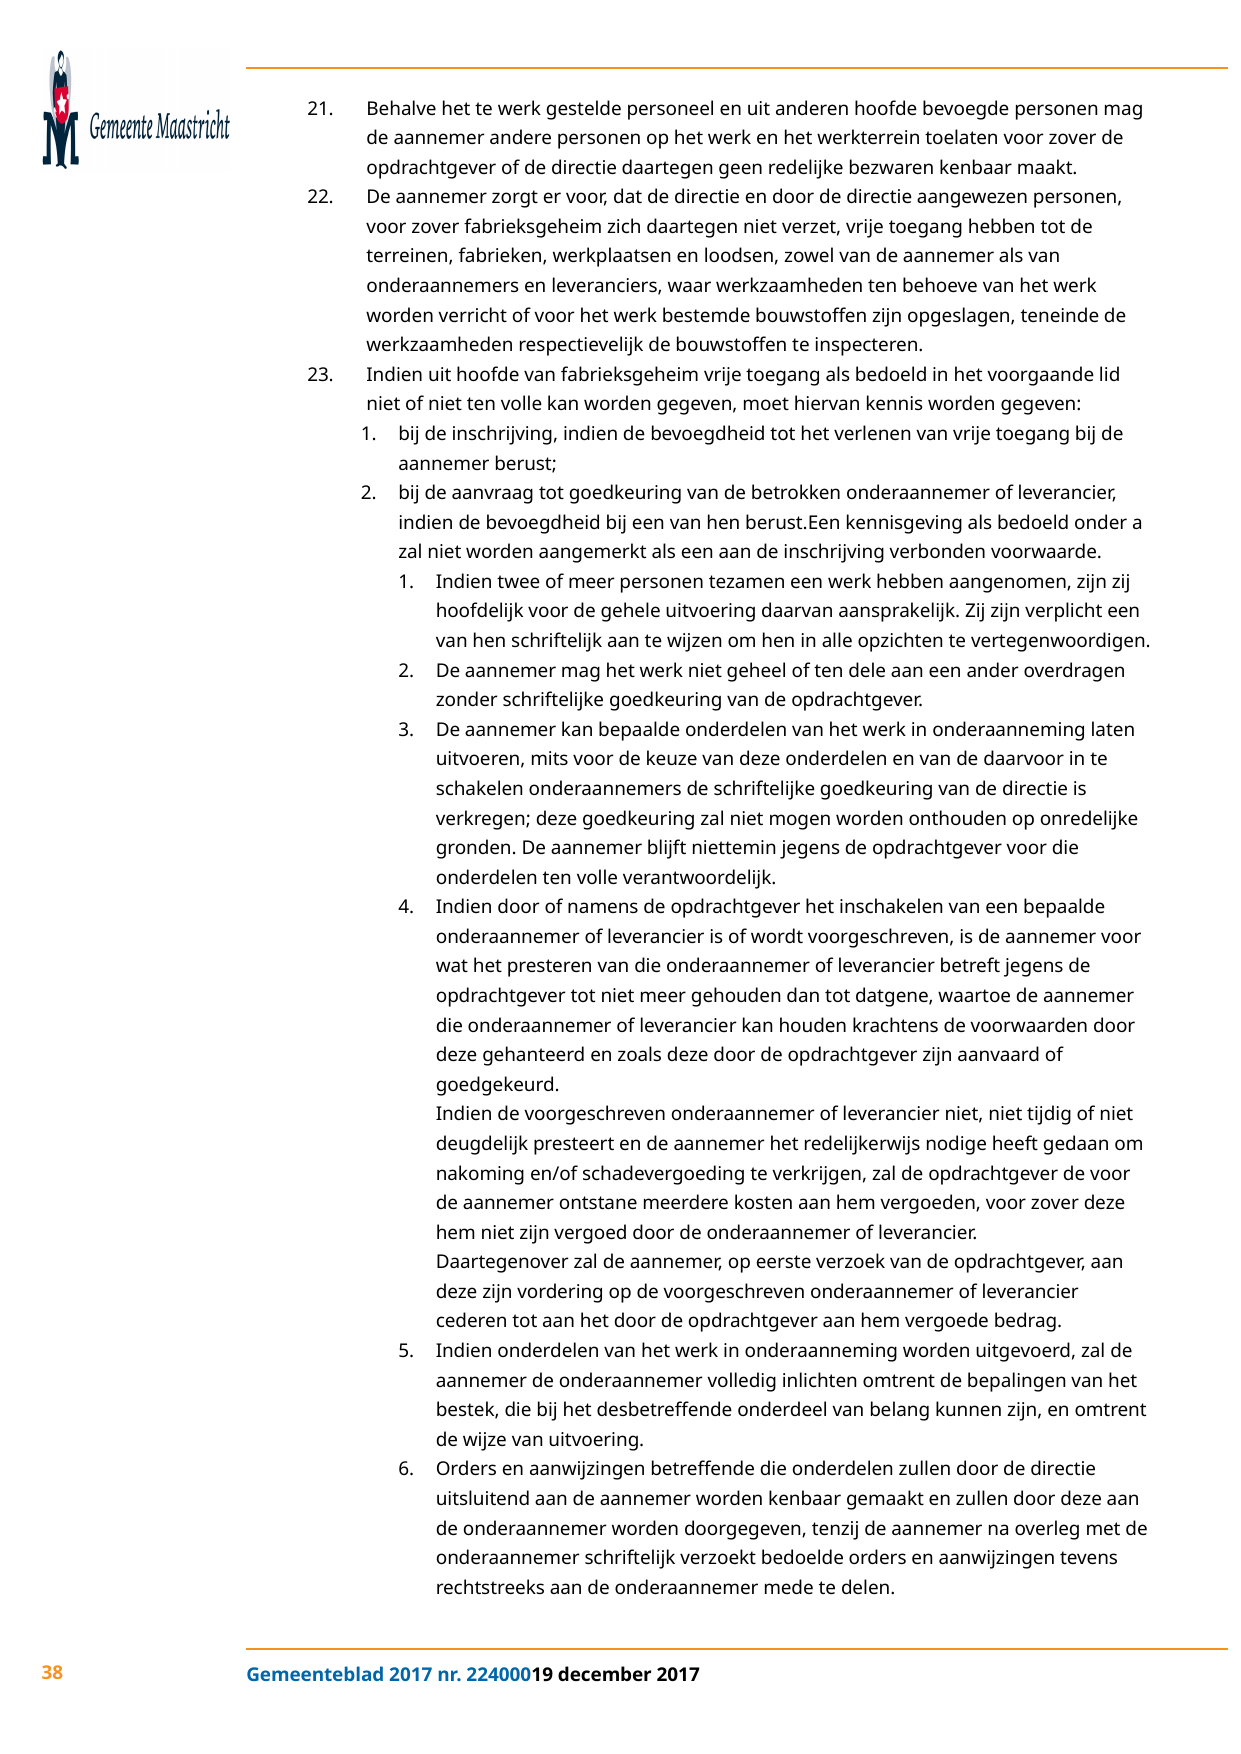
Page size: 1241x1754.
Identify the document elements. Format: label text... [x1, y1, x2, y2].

list Indien twee of meer personen tezamen een werk hebben aangenomen, zijn zij hoofdelijk voor de gehele uitvoering daarvan aansprakelijk. Zij zijn verplicht een van hen schriftelijk aan te wijzen om hen in alle opzichten te vertegenwoordigen. [398, 568, 1152, 653]
list Indien door of namens de opdrachtgever het inschakelen van een bepaalde onderaannemer of leverancier is of wordt voorgeschreven, is de aannemer voor wat het presteren van die onderaannemer of leverancier betreft jegens de opdrachtgever tot niet meer gehouden dan tot datgene, waartoe de aannemer die onderaannemer of leverancier kan houden krachtens de voorwaarden door deze gehanteerd en zoals deze door de opdrachtgever zijn aanvaard of goedgekeurd. [398, 893, 1152, 1097]
list Orders en aanwijzingen betreffende die onderdelen zullen door de directie uitsluitend aan de aannemer worden kenbaar gemaakt en zullen door deze aan de onderaannemer worden doorgegeven, tenzij de aannemer na overleg met de onderaannemer schriftelijk verzoekt bedoelde orders en aanwijzingen tevens rechtstreeks aan de onderaannemer mede te delen. [398, 1456, 1152, 1600]
list Daartegenover zal de aannemer, op eerste verzoek van de opdrachtgever, aan deze zijn vordering op de voorgeschreven onderaannemer of leverancier cederen tot aan het door de opdrachtgever aan hem vergoede bedrag. [398, 1248, 1152, 1333]
list Indien onderdelen van het werk in onderaanneming worden uitgevoerd, zal de aannemer de onderaannemer volledig inlichten omtrent de bepalingen van het bestek, die bij het desbetreffende onderdeel van belang kunnen zijn, en omtrent de wijze van uitvoering. [398, 1337, 1152, 1452]
list De aannemer kan bepaalde onderdelen van het werk in onderaanneming laten uitvoeren, mits voor de keuze van deze onderdelen en van de daarvoor in te schakelen onderaannemers de schriftelijke goedkeuring van de directie is verkregen; deze goedkeuring zal niet mogen worden onthouden op onredelijke gronden. De aannemer blijft niettemin jegens de opdrachtgever voor die onderdelen ten volle verantwoordelijk. [398, 716, 1152, 890]
list Behalve het te werk gestelde personeel en uit anderen hoofde bevoegde personen mag de aannemer andere personen op het werk en het werkterrein toelaten voor zover de opdrachtgever of de directie daartegen geen redelijke bezwaren kenbaar maakt. [307, 95, 1152, 180]
list bij de inschrijving, indien de bevoegdheid tot het verlenen van vrije toegang bij de aannemer berust; [361, 420, 1152, 476]
list De aannemer mag het werk niet geheel of ten dele aan een ander overdragen zonder schriftelijke goedkeuring van de opdrachtgever. [398, 657, 1152, 712]
list De aannemer zorgt er voor, dat de directie en door de directie aangewezen personen, voor zover fabrieksgeheim zich daartegen niet verzet, vrije toegang hebben tot de terreinen, fabrieken, werkplaatsen en loodsen, zowel van de aannemer als van onderaannemers en leveranciers, waar werkzaamheden ten behoeve van het werk worden verricht of voor het werk bestemde bouwstoffen zijn opgeslagen, teneinde de werkzaamheden respectievelijk de bouwstoffen te inspecteren. [307, 183, 1152, 357]
picture [41, 47, 231, 172]
list Indien de voorgeschreven onderaannemer of leverancier niet, niet tijdig of niet deugdelijk presteert en de aannemer het redelijkerwijs nodige heeft gedaan om nakoming en/of schadevergoeding te verkrijgen, zal de opdrachtgever de voor de aannemer ontstane meerdere kosten aan hem vergoeden, voor zover deze hem niet zijn vergoed door de onderaannemer of leverancier. [398, 1101, 1152, 1245]
list bij de aanvraag tot goedkeuring van de betrokken onderaannemer of leverancier, indien de bevoegdheid bij een van hen berust.Een kennisgeving als bedoeld onder a zal niet worden aangemerkt als een aan de inschrijving verbonden voorwaarde. [361, 479, 1152, 564]
list Indien uit hoofde van fabrieksgeheim vrije toegang als bedoeld in het voorgaande lid niet of niet ten volle kan worden gegeven, moet hiervan kennis worden gegeven: [307, 361, 1152, 416]
